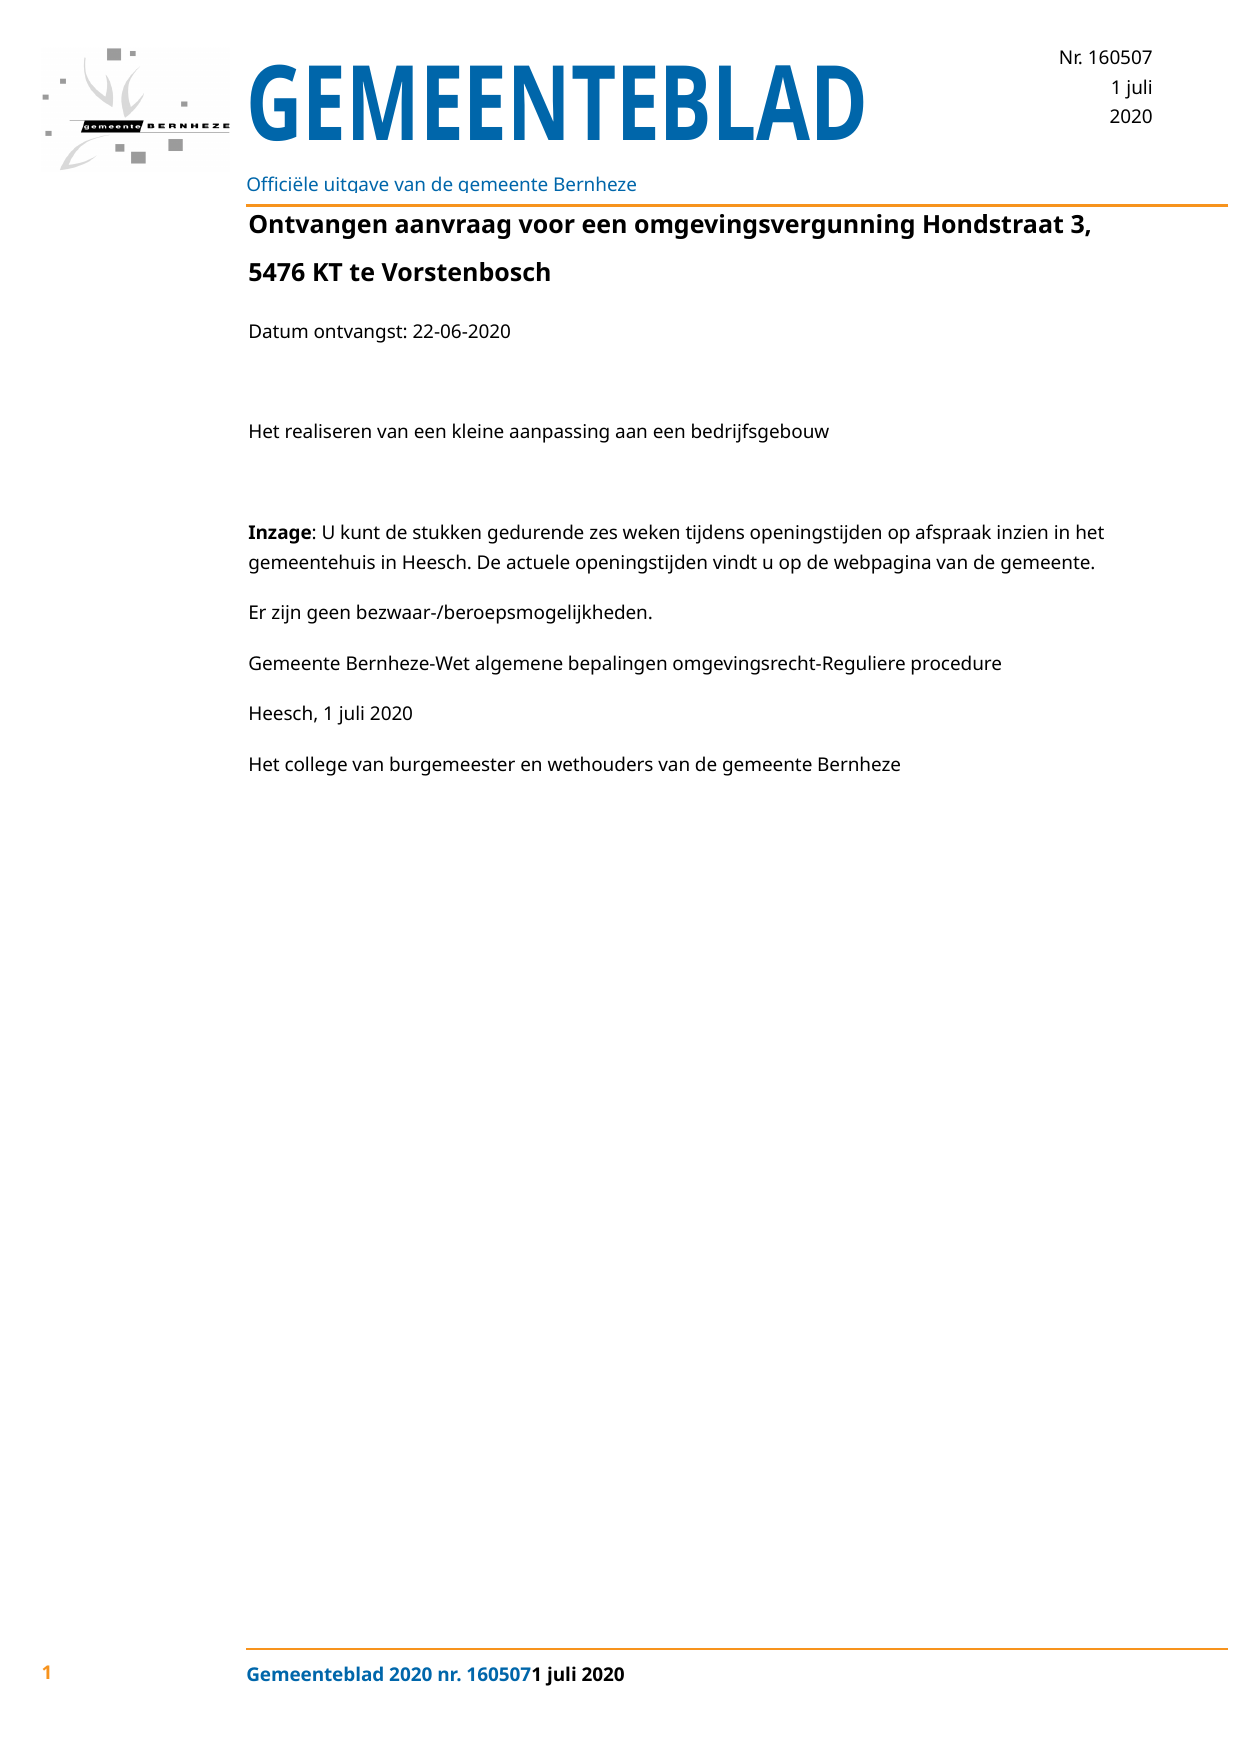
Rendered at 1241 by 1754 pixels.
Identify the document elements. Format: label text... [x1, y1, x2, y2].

text Er zijn geen bezwaar-/beroepsmogelijkheden. [248, 599, 1152, 625]
text Heesch, 1 juli 2020 [248, 700, 1152, 726]
text Datum ontvangst: 22-06-2020 [248, 318, 1152, 344]
picture [41, 47, 231, 172]
text Ontvangen aanvraag voor een omgevingsvergunning Hondstraat 3, 5476 KT te Vorstenbosch [248, 207, 1152, 288]
text Gemeente Bernheze-Wet algemene bepalingen omgevingsrecht-Reguliere procedure [248, 650, 1152, 676]
text Het college van burgemeester en wethouders van de gemeente Bernheze [248, 751, 1152, 777]
text Het realiseren van een kleine aanpassing aan een bedrijfsgebouw [248, 419, 1152, 444]
text Inzage: U kunt de stukken gedurende zes weken tijdens openingstijden op afspraak inzien in het gemeentehuis in Heesch. De actuele openingstijden vindt u op de webpagina van de gemeente. [248, 519, 1152, 575]
